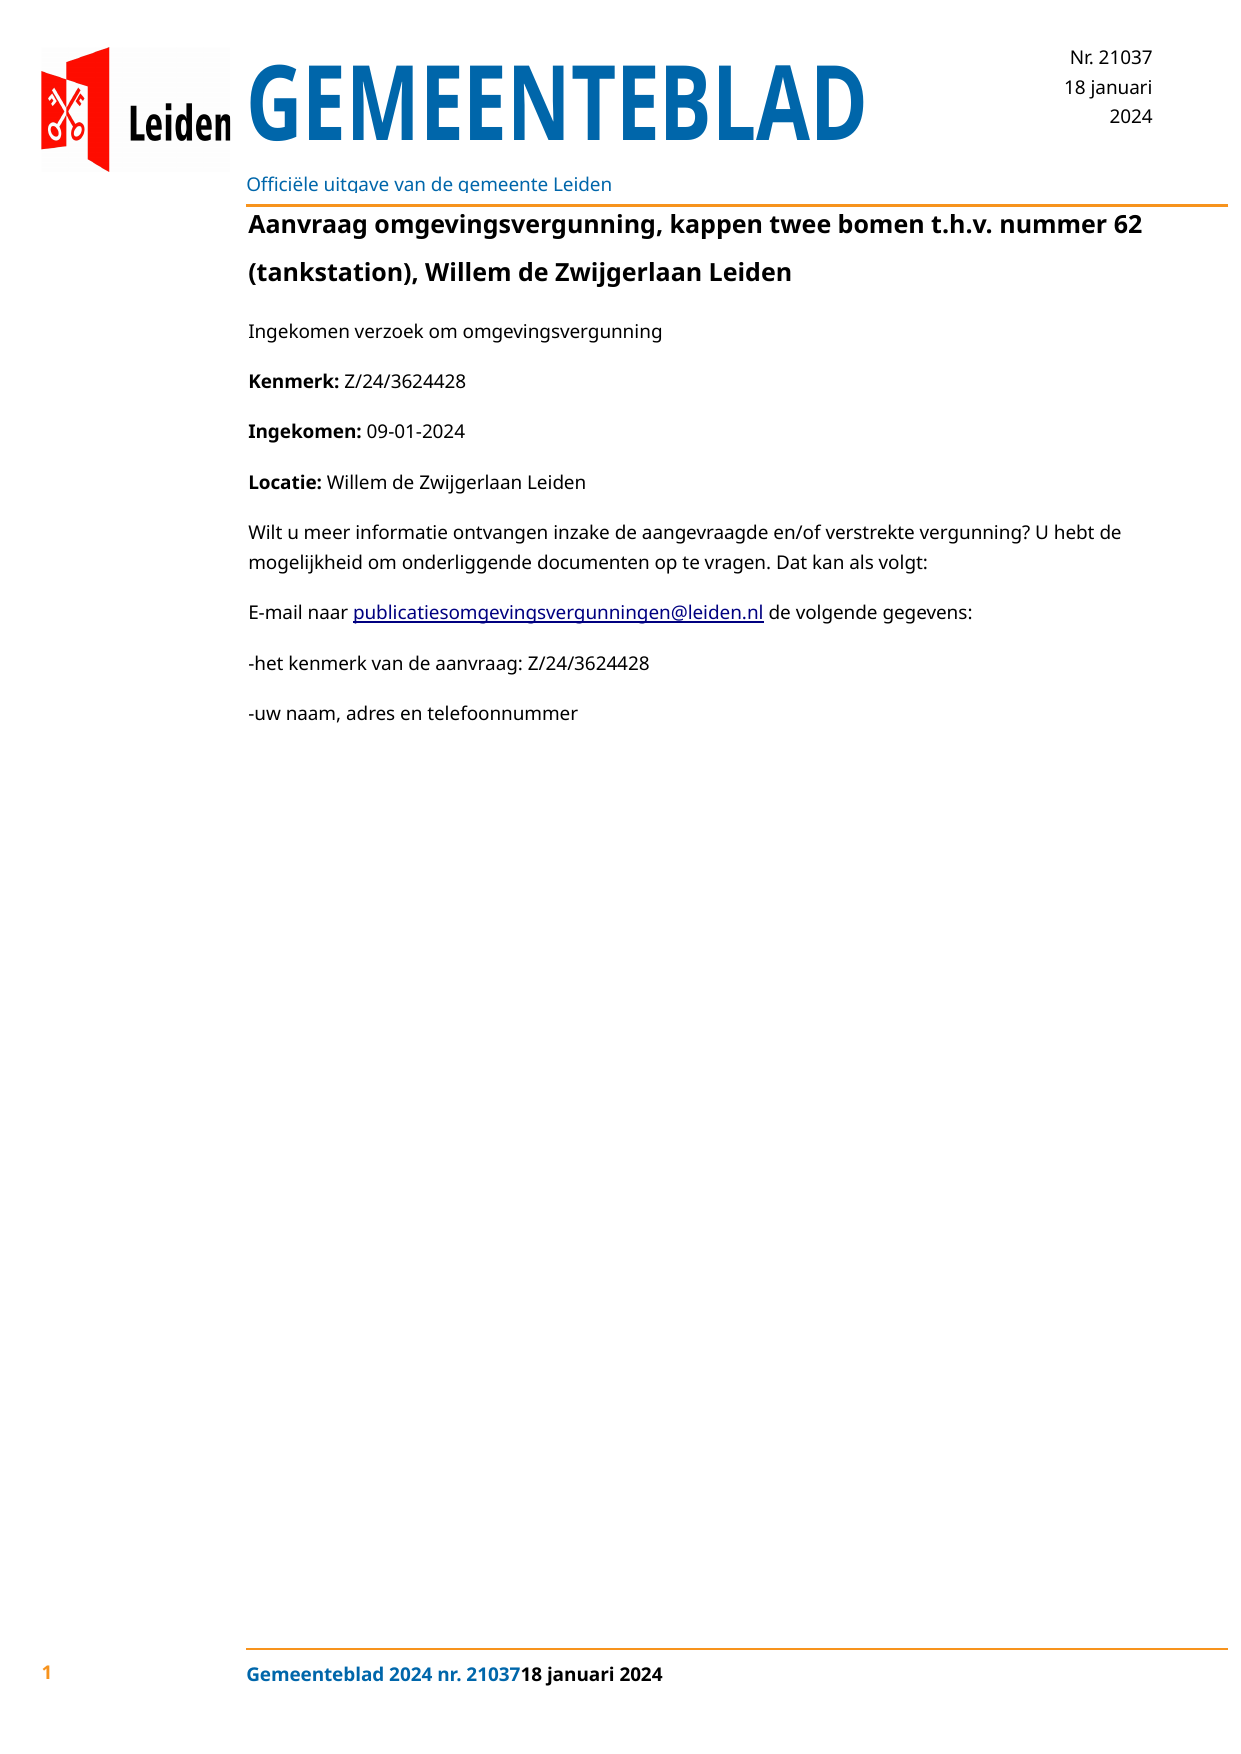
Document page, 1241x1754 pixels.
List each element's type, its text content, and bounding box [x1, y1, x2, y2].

text -het kenmerk van de aanvraag: Z/24/3624428 [248, 650, 1152, 676]
text -uw naam, adres en telefoonnummer [248, 700, 1152, 726]
text Kenmerk: Z/24/3624428 [248, 368, 1152, 394]
picture [41, 47, 231, 172]
text Ingekomen: 09-01-2024 [248, 419, 1152, 444]
text Aanvraag omgevingsvergunning, kappen twee bomen t.h.v. nummer 62 (tankstation), Willem de Zwijgerlaan Leiden [248, 207, 1152, 288]
text Locatie: Willem de Zwijgerlaan Leiden [248, 469, 1152, 495]
text E-mail naar publicatiesomgevingsvergunningen@leiden.nl de volgende gegevens: [248, 599, 1152, 625]
text Ingekomen verzoek om omgevingsvergunning [248, 318, 1152, 344]
text Wilt u meer informatie ontvangen inzake de aangevraagde en/of verstrekte vergunning? U hebt de mogelijkheid om onderliggende documenten op te vragen. Dat kan als volgt: [248, 519, 1152, 575]
